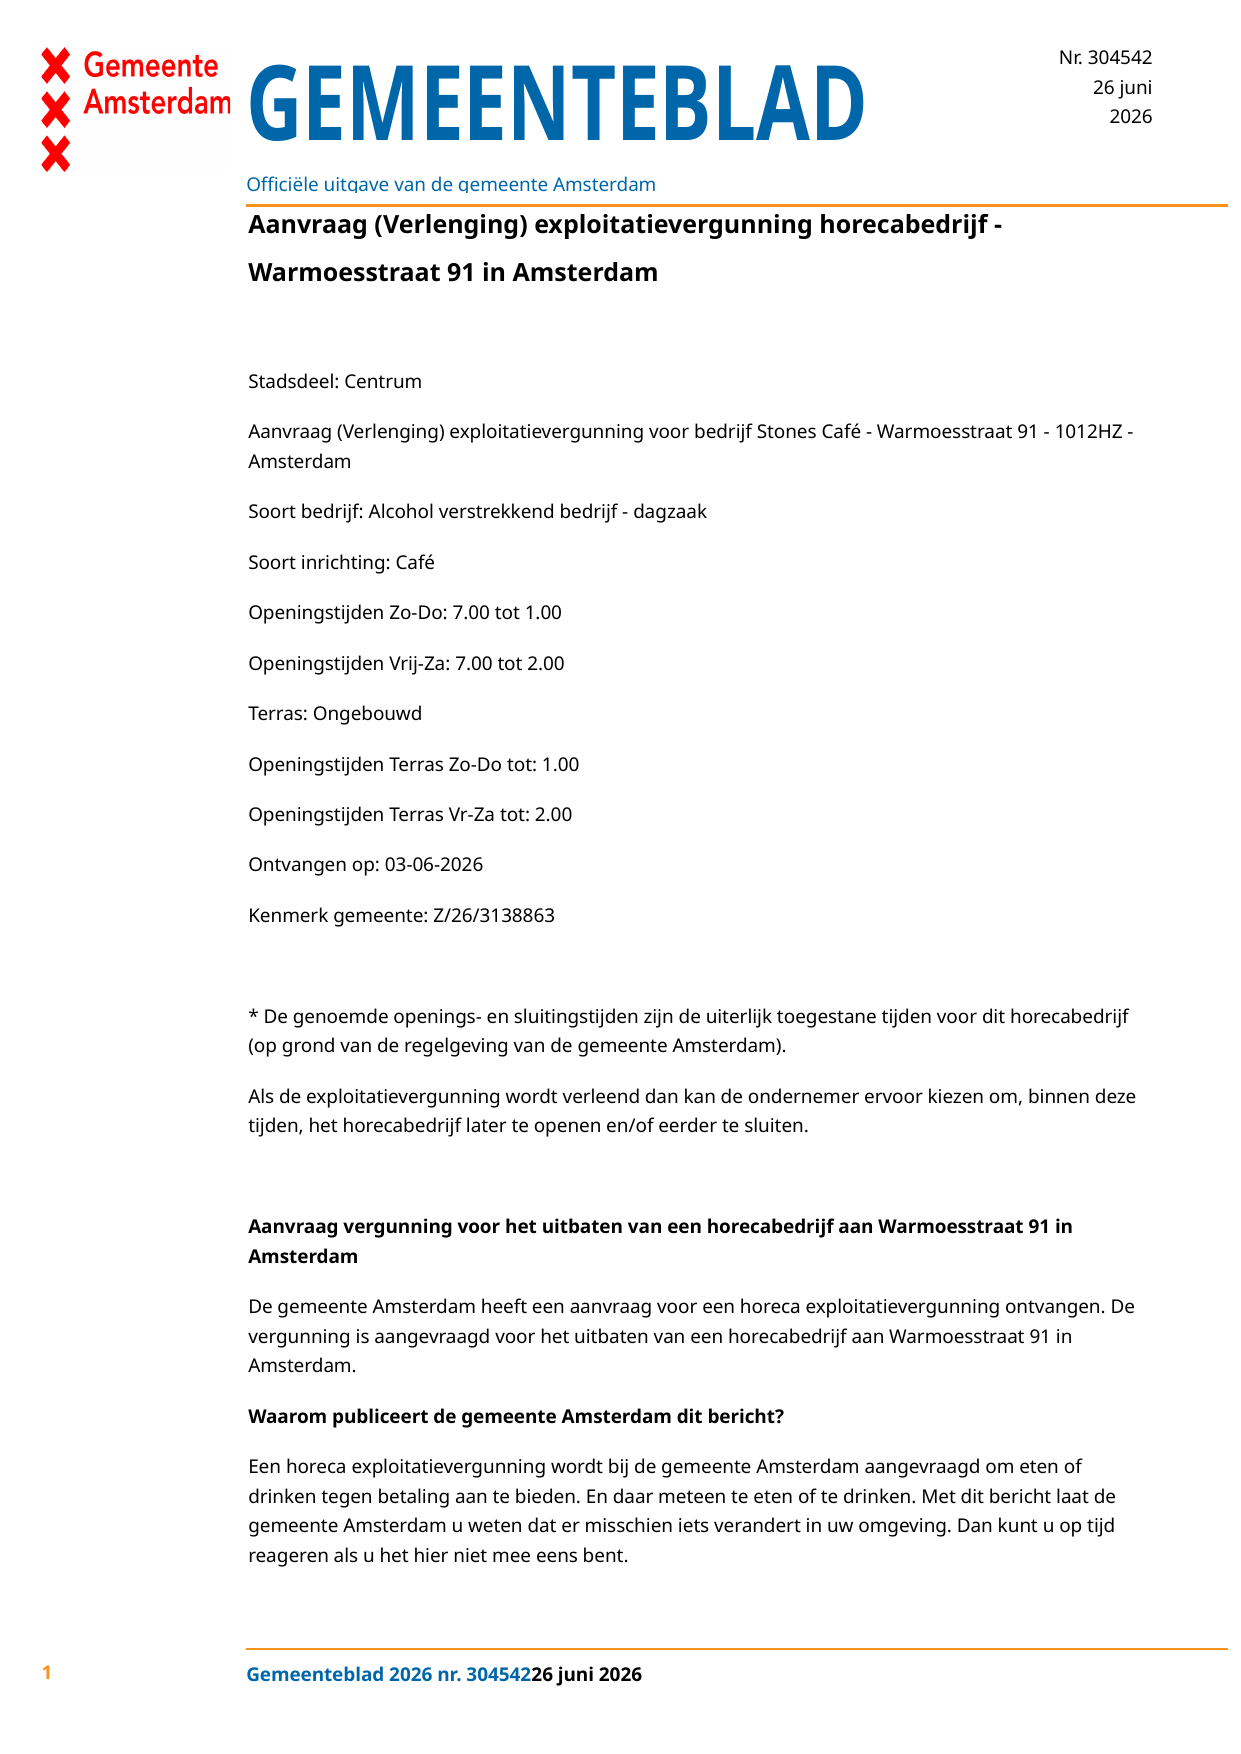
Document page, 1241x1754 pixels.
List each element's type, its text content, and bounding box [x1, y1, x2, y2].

text Openingstijden Zo-Do: 7.00 tot 1.00 [248, 599, 1152, 625]
text Openingstijden Terras Vr-Za tot: 2.00 [248, 801, 1152, 827]
text Aanvraag vergunning voor het uitbaten van een horecabedrijf aan Warmoesstraat 91 in Amsterdam [248, 1213, 1152, 1269]
text De gemeente Amsterdam heeft een aanvraag voor een horeca exploitatievergunning ontvangen. De vergunning is aangevraagd voor het uitbaten van een horecabedrijf aan Warmoesstraat 91 in Amsterdam. [248, 1293, 1152, 1378]
text Een horeca exploitatievergunning wordt bij de gemeente Amsterdam aangevraagd om eten of drinken tegen betaling aan te bieden. En daar meteen te eten of te drinken. Met dit bericht laat de gemeente Amsterdam u weten dat er misschien iets verandert in uw omgeving. Dan kunt u op tijd reageren als u het hier niet mee eens bent. [248, 1453, 1152, 1568]
text Aanvraag (Verlenging) exploitatievergunning horecabedrijf - Warmoesstraat 91 in Amsterdam [248, 207, 1152, 288]
text * De genoemde openings- en sluitingstijden zijn de uiterlijk toegestane tijden voor dit horecabedrijf (op grond van de regelgeving van de gemeente Amsterdam). [248, 1003, 1152, 1058]
picture [41, 47, 231, 172]
text Als de exploitatievergunning wordt verleend dan kan de ondernemer ervoor kiezen om, binnen deze tijden, het horecabedrijf later te openen en/of eerder te sluiten. [248, 1083, 1152, 1138]
text Kenmerk gemeente: Z/26/3138863 [248, 902, 1152, 928]
text Aanvraag (Verlenging) exploitatievergunning voor bedrijf Stones Café - Warmoesstraat 91 - 1012HZ - Amsterdam [248, 419, 1152, 474]
text Waarom publiceert de gemeente Amsterdam dit bericht? [248, 1403, 1152, 1429]
text Stadsdeel: Centrum [248, 368, 1152, 394]
text Soort inrichting: Café [248, 549, 1152, 575]
text Openingstijden Vrij-Za: 7.00 tot 2.00 [248, 650, 1152, 676]
text Soort bedrijf: Alcohol verstrekkend bedrijf - dagzaak [248, 499, 1152, 524]
text Terras: Ongebouwd [248, 700, 1152, 726]
text Openingstijden Terras Zo-Do tot: 1.00 [248, 751, 1152, 777]
text Ontvangen op: 03-06-2026 [248, 852, 1152, 877]
